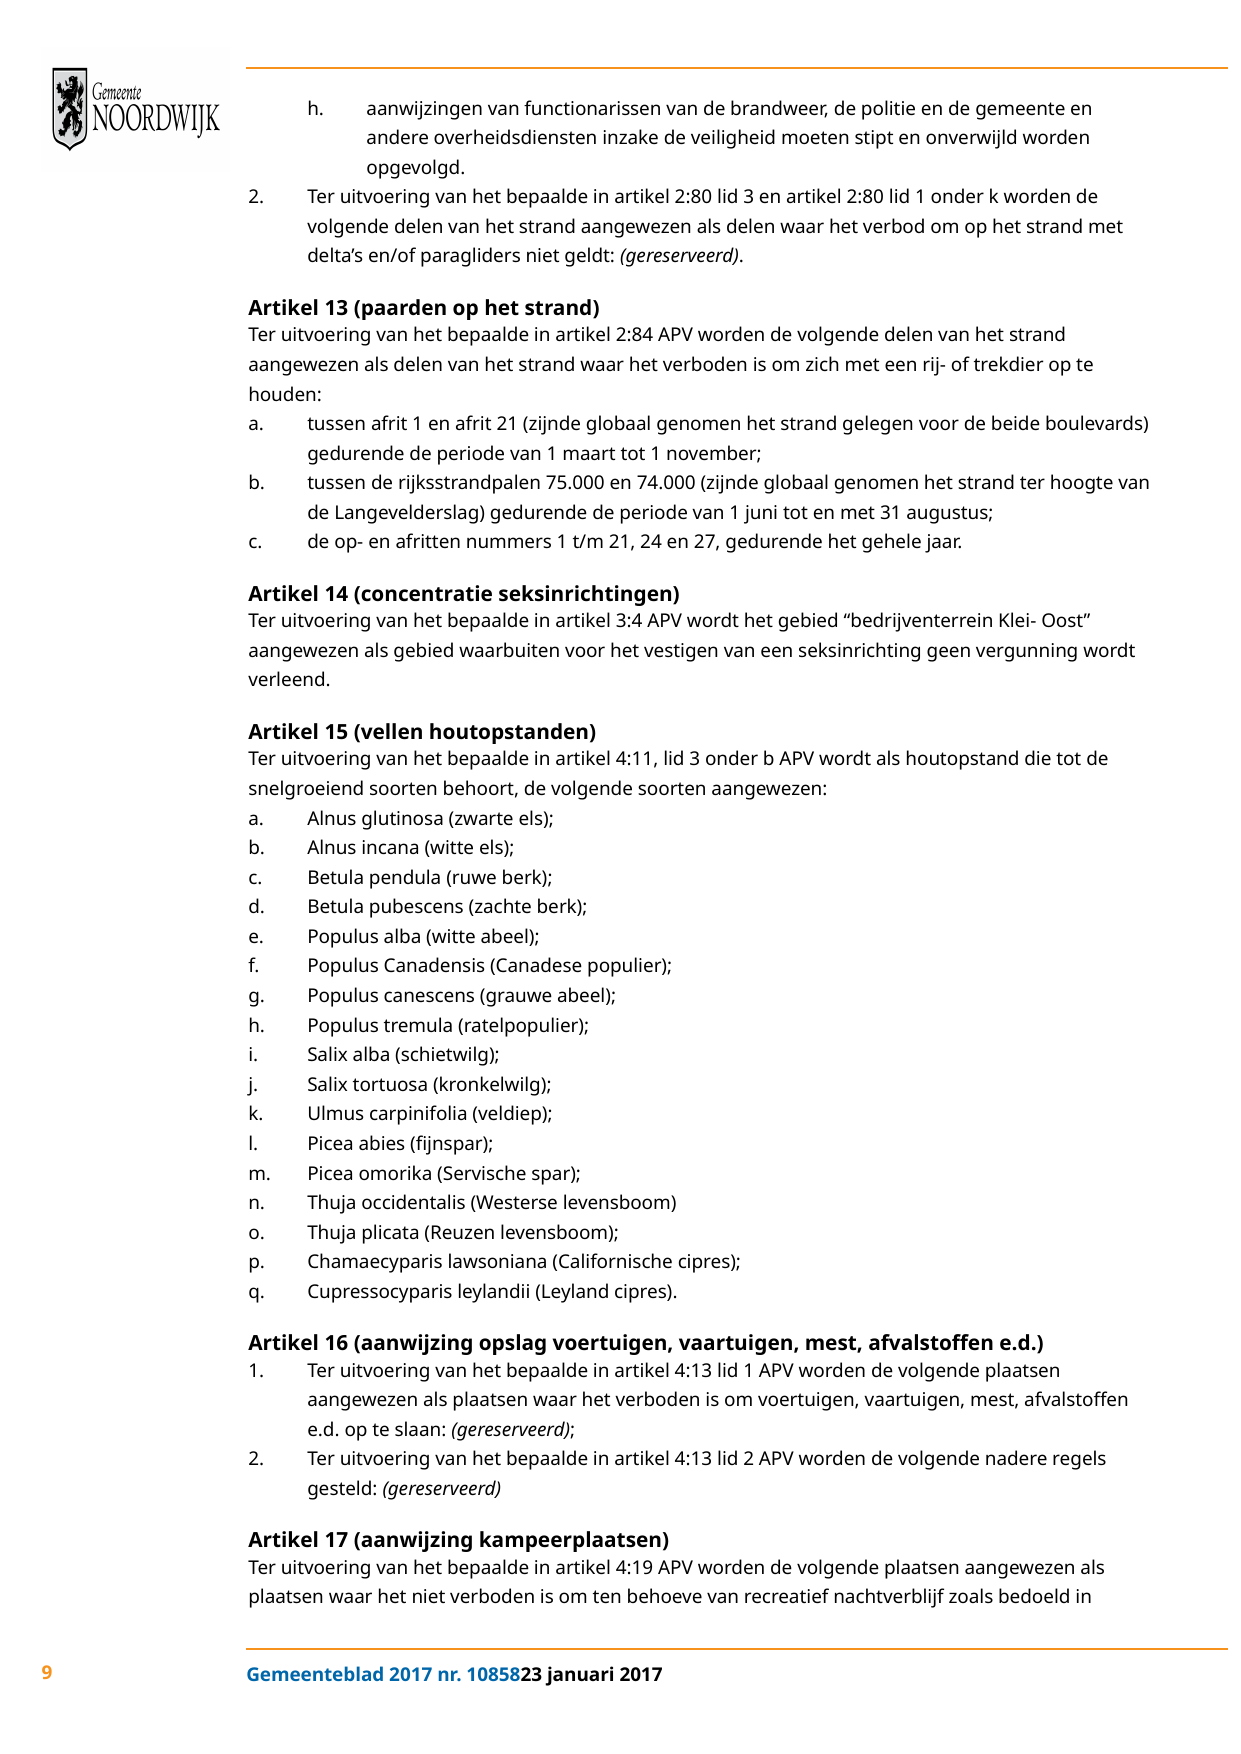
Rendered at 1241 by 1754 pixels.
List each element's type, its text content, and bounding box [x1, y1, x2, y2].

list Cupressocyparis leylandii (Leyland cipres). [248, 1278, 1152, 1304]
list Alnus incana (witte els); [248, 834, 1152, 860]
list Picea omorika (Servische spar); [248, 1160, 1152, 1185]
text Ter uitvoering van het bepaalde in artikel 4:19 APV worden de volgende plaatsen aangewezen als plaatsen waar het niet verboden is om ten behoeve van recreatief nachtverblijf zoals bedoeld in [248, 1554, 1152, 1609]
list tussen de rijksstrandpalen 75.000 en 74.000 (zijnde globaal genomen het strand ter hoogte van de Langevelderslag) gedurende de periode van 1 juni tot en met 31 augustus; [248, 469, 1152, 525]
list Ter uitvoering van het bepaalde in artikel 4:13 lid 1 APV worden de volgende plaatsen aangewezen als plaatsen waar het verboden is om voertuigen, vaartuigen, mest, afvalstoffen e.d. op te slaan: (gereserveerd); [248, 1357, 1152, 1442]
list Ter uitvoering van het bepaalde in artikel 2:80 lid 3 en artikel 2:80 lid 1 onder k worden de volgende delen van het strand aangewezen als delen waar het verbod om op het strand met delta’s en/of paragliders niet geldt: (gereserveerd). [248, 183, 1152, 268]
text Artikel 13 (paarden op het strand) [248, 293, 1152, 322]
list aanwijzingen van functionarissen van de brandweer, de politie en de gemeente en andere overheidsdiensten inzake de veiligheid moeten stipt en onverwijld worden opgevolgd. [307, 95, 1152, 180]
text Ter uitvoering van het bepaalde in artikel 2:84 APV worden de volgende delen van het strand aangewezen als delen van het strand waar het verboden is om zich met een rij- of trekdier op te houden: [248, 322, 1152, 406]
text Artikel 14 (concentratie seksinrichtingen) [248, 579, 1152, 607]
text Artikel 17 (aanwijzing kampeerplaatsen) [248, 1526, 1152, 1554]
list Ter uitvoering van het bepaalde in artikel 4:13 lid 2 APV worden de volgende nadere regels gesteld: (gereserveerd) [248, 1446, 1152, 1501]
list Salix tortuosa (kronkelwilg); [248, 1071, 1152, 1097]
list de op- en afritten nummers 1 t/m 21, 24 en 27, gedurende het gehele jaar. [248, 529, 1152, 554]
picture [41, 47, 231, 172]
list Betula pubescens (zachte berk); [248, 893, 1152, 919]
list Thuja plicata (Reuzen levensboom); [248, 1219, 1152, 1244]
list Thuja occidentalis (Westerse levensboom) [248, 1189, 1152, 1215]
list tussen afrit 1 en afrit 21 (zijnde globaal genomen het strand gelegen voor de beide boulevards) gedurende de periode van 1 maart tot 1 november; [248, 410, 1152, 466]
list Ulmus carpinifolia (veldiep); [248, 1101, 1152, 1126]
list Populus canescens (grauwe abeel); [248, 982, 1152, 1008]
list Alnus glutinosa (zwarte els); [248, 805, 1152, 830]
list Salix alba (schietwilg); [248, 1041, 1152, 1067]
list Betula pendula (ruwe berk); [248, 864, 1152, 889]
text Ter uitvoering van het bepaalde in artikel 4:11, lid 3 onder b APV wordt als houtopstand die tot de snelgroeiend soorten behoort, de volgende soorten aangewezen: [248, 746, 1152, 801]
list Populus Canadensis (Canadese populier); [248, 953, 1152, 978]
text Ter uitvoering van het bepaalde in artikel 3:4 APV wordt het gebied “bedrijventerrein Klei- Oost” aangewezen als gebied waarbuiten voor het vestigen van een seksinrichting geen vergunning wordt verleend. [248, 607, 1152, 692]
text Artikel 16 (aanwijzing opslag voertuigen, vaartuigen, mest, afvalstoffen e.d.) [248, 1328, 1152, 1357]
list Populus alba (witte abeel); [248, 923, 1152, 949]
text Artikel 15 (vellen houtopstanden) [248, 717, 1152, 746]
list Chamaecyparis lawsoniana (Californische cipres); [248, 1248, 1152, 1274]
list Picea abies (fijnspar); [248, 1130, 1152, 1156]
list Populus tremula (ratelpopulier); [248, 1012, 1152, 1037]
